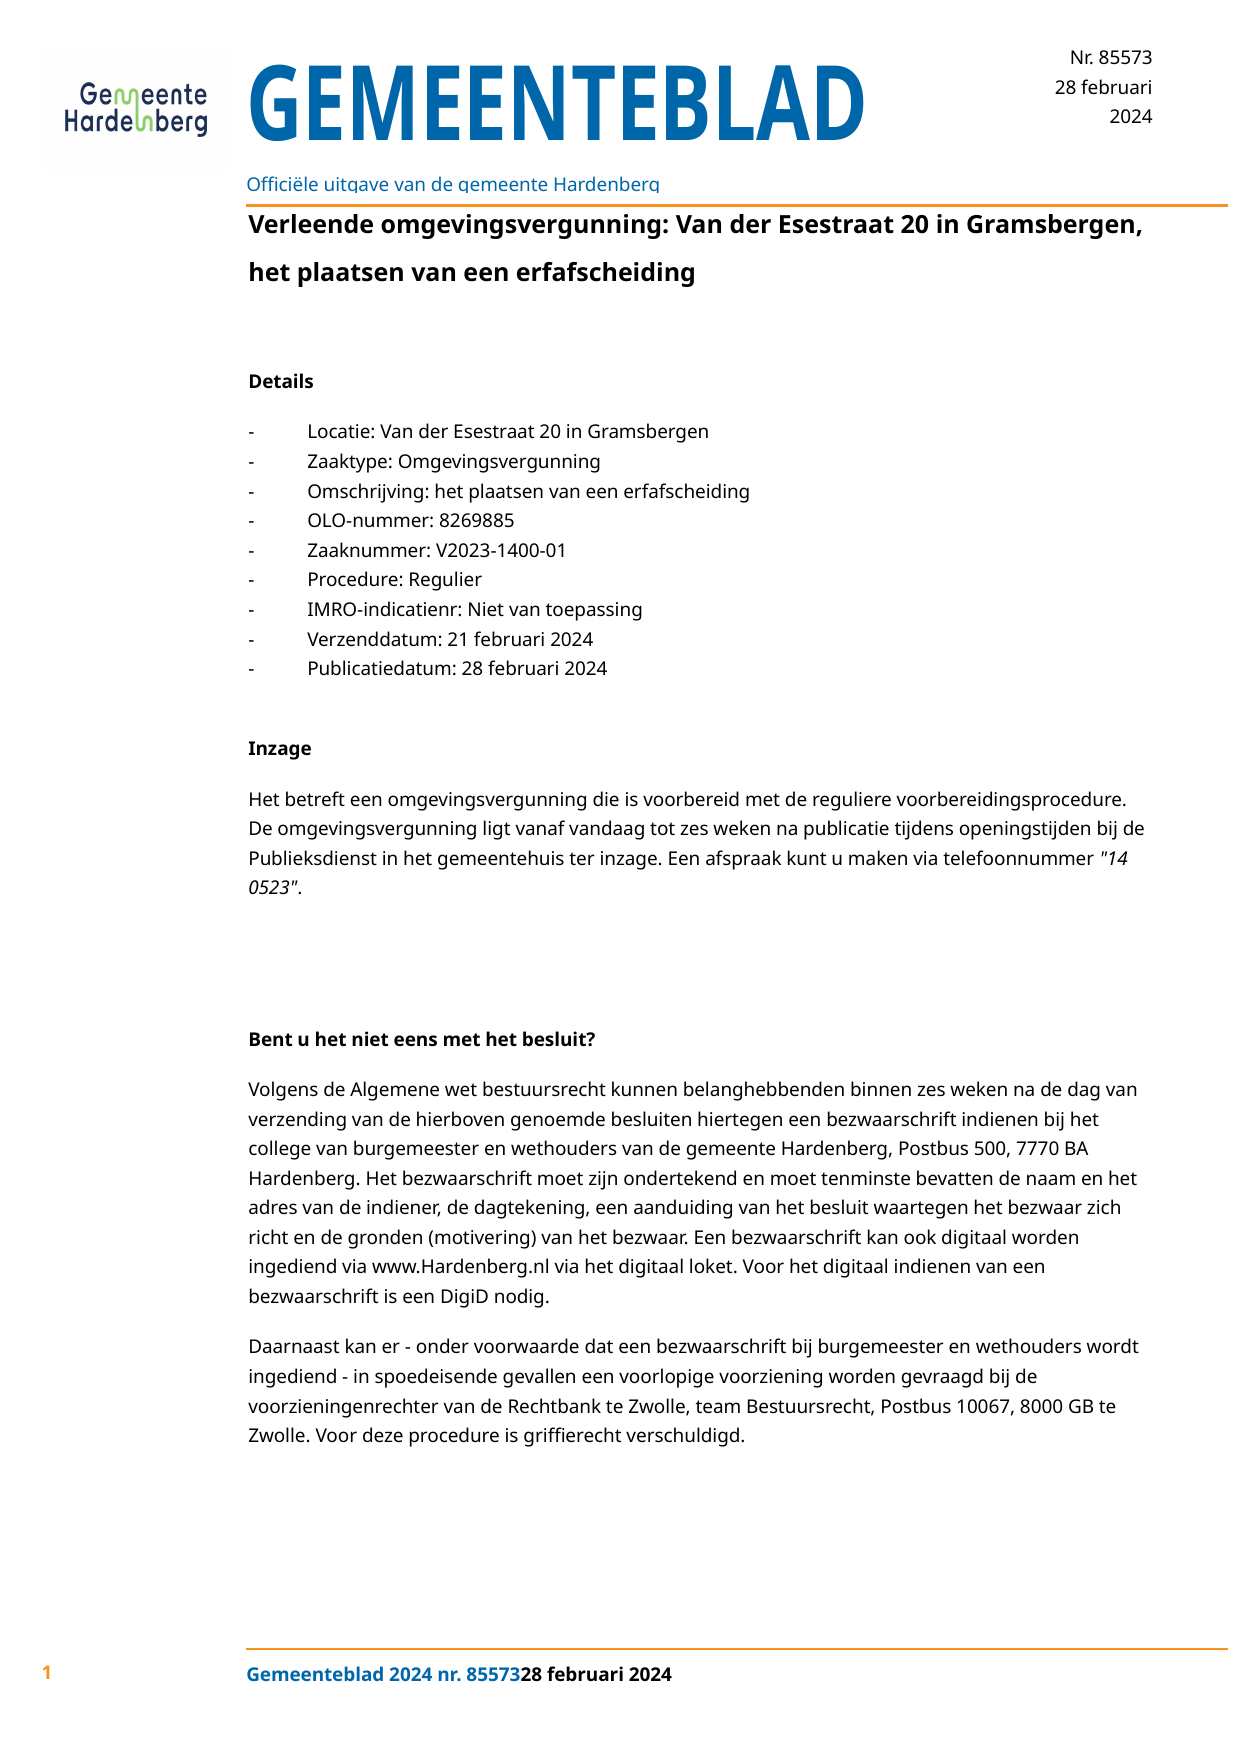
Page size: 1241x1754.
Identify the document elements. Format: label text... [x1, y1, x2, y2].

text Details [248, 368, 1152, 394]
text Bent u het niet eens met het besluit? [248, 1026, 1152, 1052]
picture [41, 47, 231, 172]
list IMRO-indicatienr: Niet van toepassing [248, 596, 1152, 622]
list Zaaktype: Omgevingsvergunning [248, 448, 1152, 474]
text Verleende omgevingsvergunning: Van der Esestraat 20 in Gramsbergen, het plaatsen van een erfafscheiding [248, 207, 1152, 288]
list OLO-nummer: 8269885 [248, 507, 1152, 533]
text Daarnaast kan er - onder voorwaarde dat een bezwaarschrift bij burgemeester en wethouders wordt ingediend - in spoedeisende gevallen een voorlopige voorziening worden gevraagd bij de voorzieningenrechter van de Rechtbank te Zwolle, team Bestuursrecht, Postbus 10067, 8000 GB te Zwolle. Voor deze procedure is griffierecht verschuldigd. [248, 1334, 1152, 1448]
list Omschrijving: het plaatsen van een erfafscheiding [248, 478, 1152, 504]
text Het betreft een omgevingsvergunning die is voorbereid met de reguliere voorbereidingsprocedure. De omgevingsvergunning ligt vanaf vandaag tot zes weken na publicatie tijdens openingstijden bij de Publieksdienst in het gemeentehuis ter inzage. Een afspraak kunt u maken via telefoonnummer "14 0523". [248, 786, 1152, 900]
list Locatie: Van der Esestraat 20 in Gramsbergen [248, 419, 1152, 444]
list Zaaknummer: V2023-1400-01 [248, 537, 1152, 563]
text Volgens de Algemene wet bestuursrecht kunnen belanghebbenden binnen zes weken na de dag van verzending van de hierboven genoemde besluiten hiertegen een bezwaarschrift indienen bij het college van burgemeester en wethouders van de gemeente Hardenberg, Postbus 500, 7770 BA Hardenberg. Het bezwaarschrift moet zijn ondertekend en moet tenminste bevatten de naam en het adres van de indiener, de dagtekening, een aanduiding van het besluit waartegen het bezwaar zich richt en de gronden (motivering) van het bezwaar. Een bezwaarschrift kan ook digitaal worden ingediend via www.Hardenberg.nl via het digitaal loket. Voor het digitaal indienen van een bezwaarschrift is een DigiD nodig. [248, 1076, 1152, 1309]
list Verzenddatum: 21 februari 2024 [248, 626, 1152, 652]
list Procedure: Regulier [248, 567, 1152, 592]
list Publicatiedatum: 28 februari 2024 [248, 655, 1152, 681]
text Inzage [248, 735, 1152, 761]
